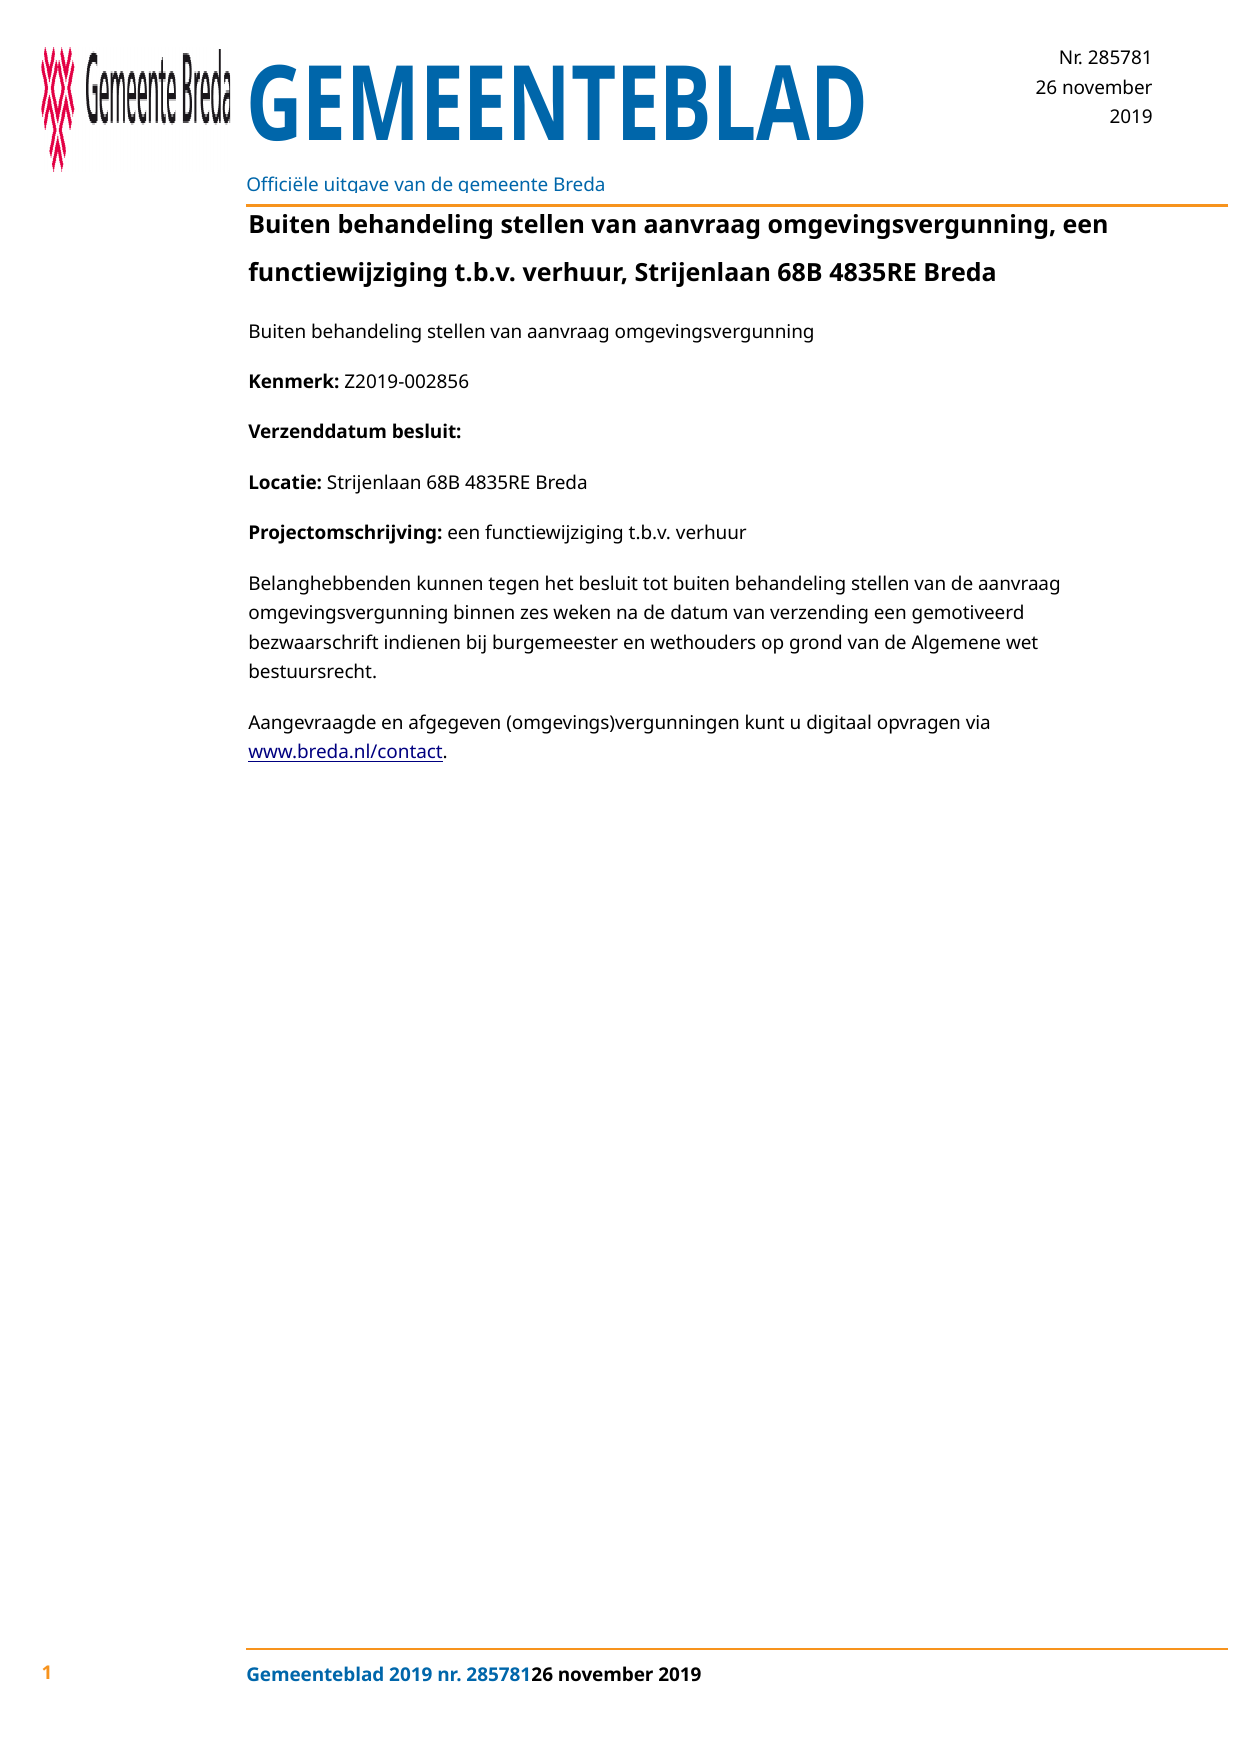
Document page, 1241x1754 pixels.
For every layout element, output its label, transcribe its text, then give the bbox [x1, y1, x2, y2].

text Aangevraagde en afgegeven (omgevings)vergunningen kunt u digitaal opvragen via www.breda.nl/contact. [248, 709, 1152, 764]
text Buiten behandeling stellen van aanvraag omgevingsvergunning [248, 318, 1152, 344]
text Buiten behandeling stellen van aanvraag omgevingsvergunning, een functiewijziging t.b.v. verhuur, Strijenlaan 68B 4835RE Breda [248, 207, 1152, 288]
text Kenmerk: Z2019-002856 [248, 368, 1152, 394]
text Locatie: Strijenlaan 68B 4835RE Breda [248, 469, 1152, 495]
text Belanghebbenden kunnen tegen het besluit tot buiten behandeling stellen van de aanvraag omgevingsvergunning binnen zes weken na de datum van verzending een gemotiveerd bezwaarschrift indienen bij burgemeester en wethouders op grond van de Algemene wet bestuursrecht. [248, 570, 1152, 684]
text Projectomschrijving: een functiewijziging t.b.v. verhuur [248, 519, 1152, 545]
picture [41, 47, 231, 172]
text Verzenddatum besluit: [248, 419, 1152, 444]
